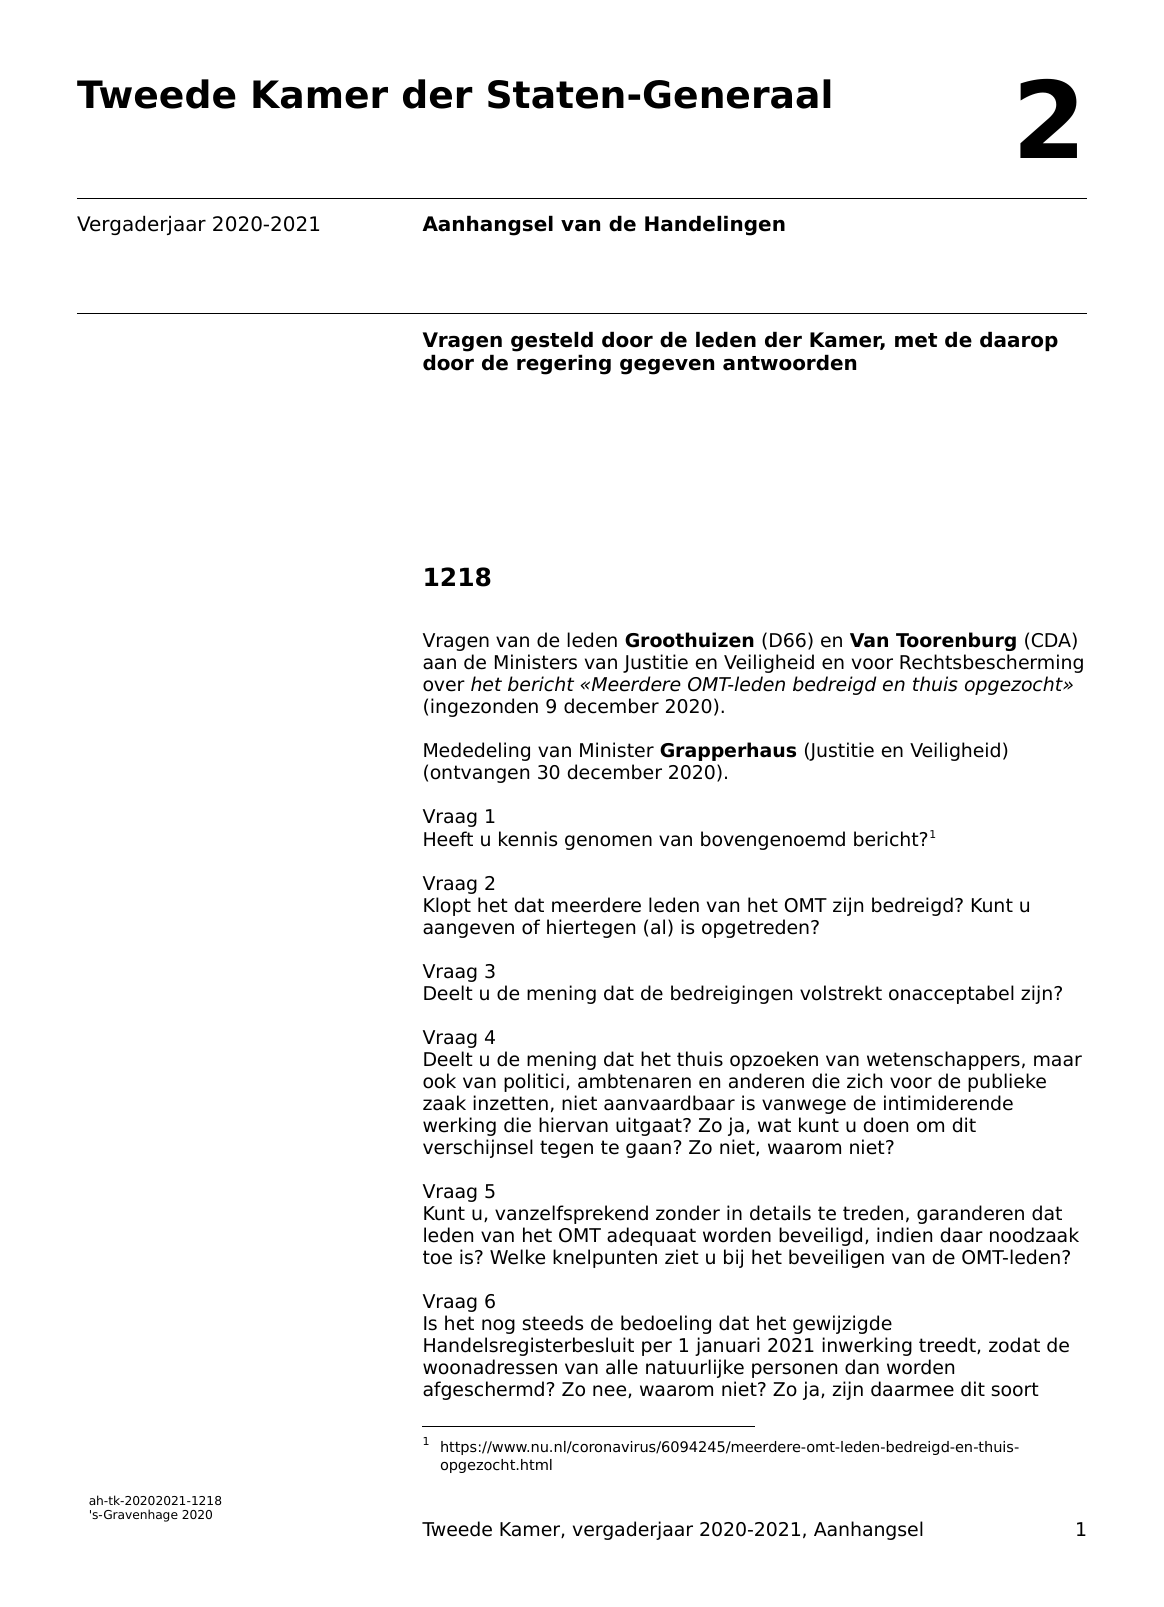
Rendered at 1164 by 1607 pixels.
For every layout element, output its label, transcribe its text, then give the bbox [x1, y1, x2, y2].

table_cell Aanhangsel van de Handelingen [422, 199, 1087, 313]
text Is het nog steeds de bedoeling dat het gewijzigde Handelsregisterbesluit per 1 januari 2021 inwerking treedt, zodat de woonadressen van alle natuurlijke personen dan worden afgeschermd? Zo nee, waarom niet? Zo ja, zijn daarmee dit soort [422, 1313, 1087, 1401]
table_header 2 [886, 59, 1087, 198]
text Deelt u de mening dat het thuis opzoeken van wetenschappers, maar ook van politici, ambtenaren en anderen die zich voor de publieke zaak inzetten, niet aanvaardbaar is vanwege de intimiderende werking die hiervan uitgaat? Zo ja, wat kunt u doen om dit verschijnsel tegen te gaan? Zo niet, waarom niet? [422, 1049, 1087, 1159]
text Klopt het dat meerdere leden van het OMT zijn bedreigd? Kunt u aangeven of hiertegen (al) is opgetreden? [422, 894, 1087, 938]
text Vraag 6 [422, 1291, 1087, 1313]
text Vraag 4 [422, 1027, 1087, 1049]
table_header Tweede Kamer der Staten-Generaal [77, 59, 886, 198]
text Deelt u de mening dat de bedreigingen volstrekt onacceptabel zijn? [422, 983, 1087, 1005]
text 's-Gravenhage 2020 [88, 1508, 323, 1522]
text 1218 [422, 563, 1087, 592]
text Heeft u kennis genomen van bovengenoemd bericht? [422, 828, 1087, 850]
text ah-tk-20202021-1218 [88, 1494, 323, 1508]
text Kunt u, vanzelfsprekend zonder in details te treden, garanderen dat leden van het OMT adequaat worden beveiligd, indien daar noodzaak toe is? Welke knelpunten ziet u bij het beveiligen van de OMT-leden? [422, 1203, 1087, 1269]
text Mededeling van Minister Grapperhaus (Justitie en Veiligheid) (ontvangen 30 december 2020). [422, 740, 1087, 784]
text Vragen van de leden Groothuizen (D66) en Van Toorenburg (CDA) aan de Ministers van Justitie en Veiligheid en voor Rechtsbescherming over het bericht «Meerdere OMT-leden bedreigd en thuis opgezocht» (ingezonden 9 december 2020). [422, 630, 1087, 718]
text Vraag 5 [422, 1181, 1087, 1203]
text Vraag 2 [422, 873, 1087, 894]
text https://www.nu.nl/coronavirus/6094245/meerdere-omt-leden-bedreigd-en-thuis-opgezocht.html [422, 1435, 1087, 1474]
table_cell Vergaderjaar 2020-2021 [77, 199, 422, 313]
text Vraag 1 [422, 806, 1087, 828]
text Vraag 3 [422, 961, 1087, 983]
table_cell [77, 314, 422, 375]
table_cell Vragen gesteld door de leden der Kamer, met de daarop door de regering gegeven antwoorden [422, 314, 1087, 375]
